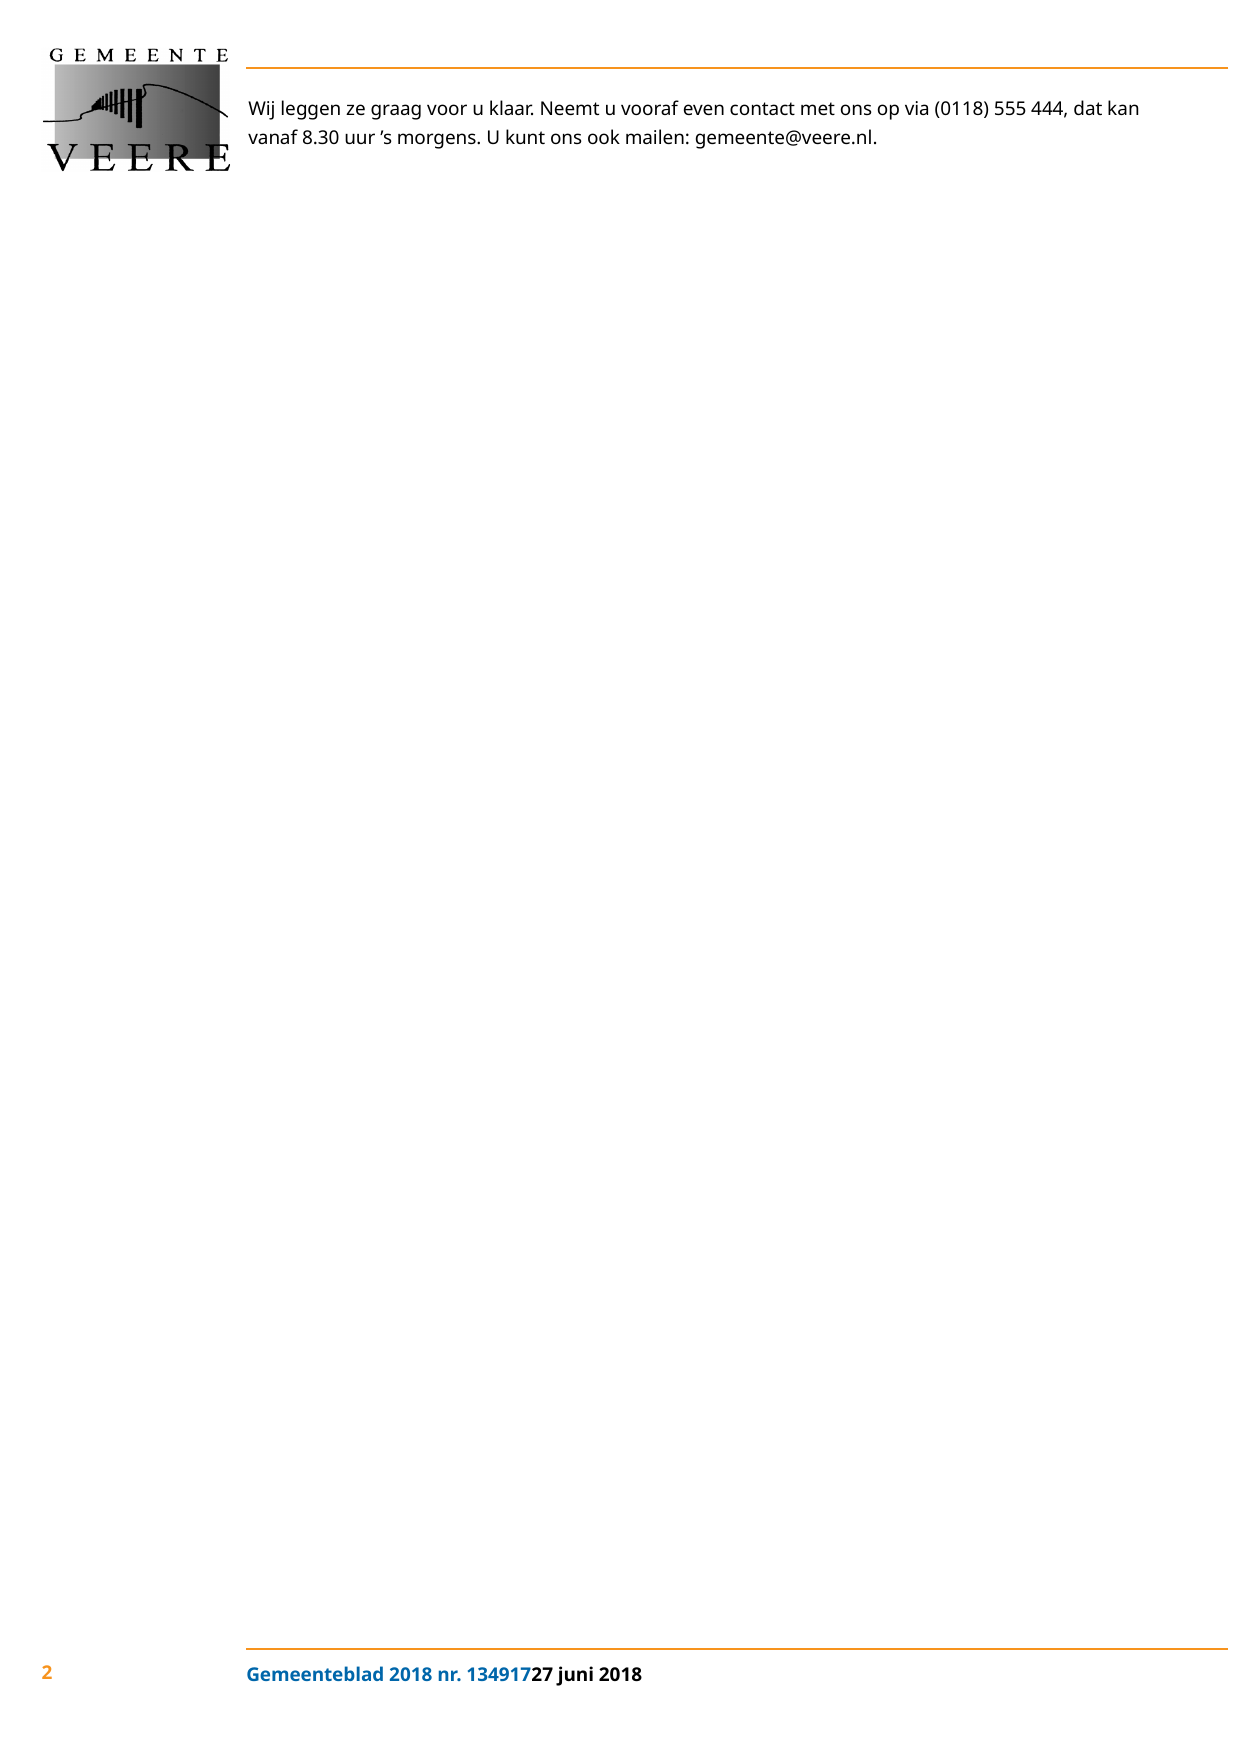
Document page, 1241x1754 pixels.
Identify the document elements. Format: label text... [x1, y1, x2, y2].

text Wij leggen ze graag voor u klaar. Neemt u vooraf even contact met ons op via (0118) 555 444, dat kan vanaf 8.30 uur ’s morgens. U kunt ons ook mailen: gemeente@veere.nl. [248, 95, 1152, 150]
picture [41, 47, 231, 172]
